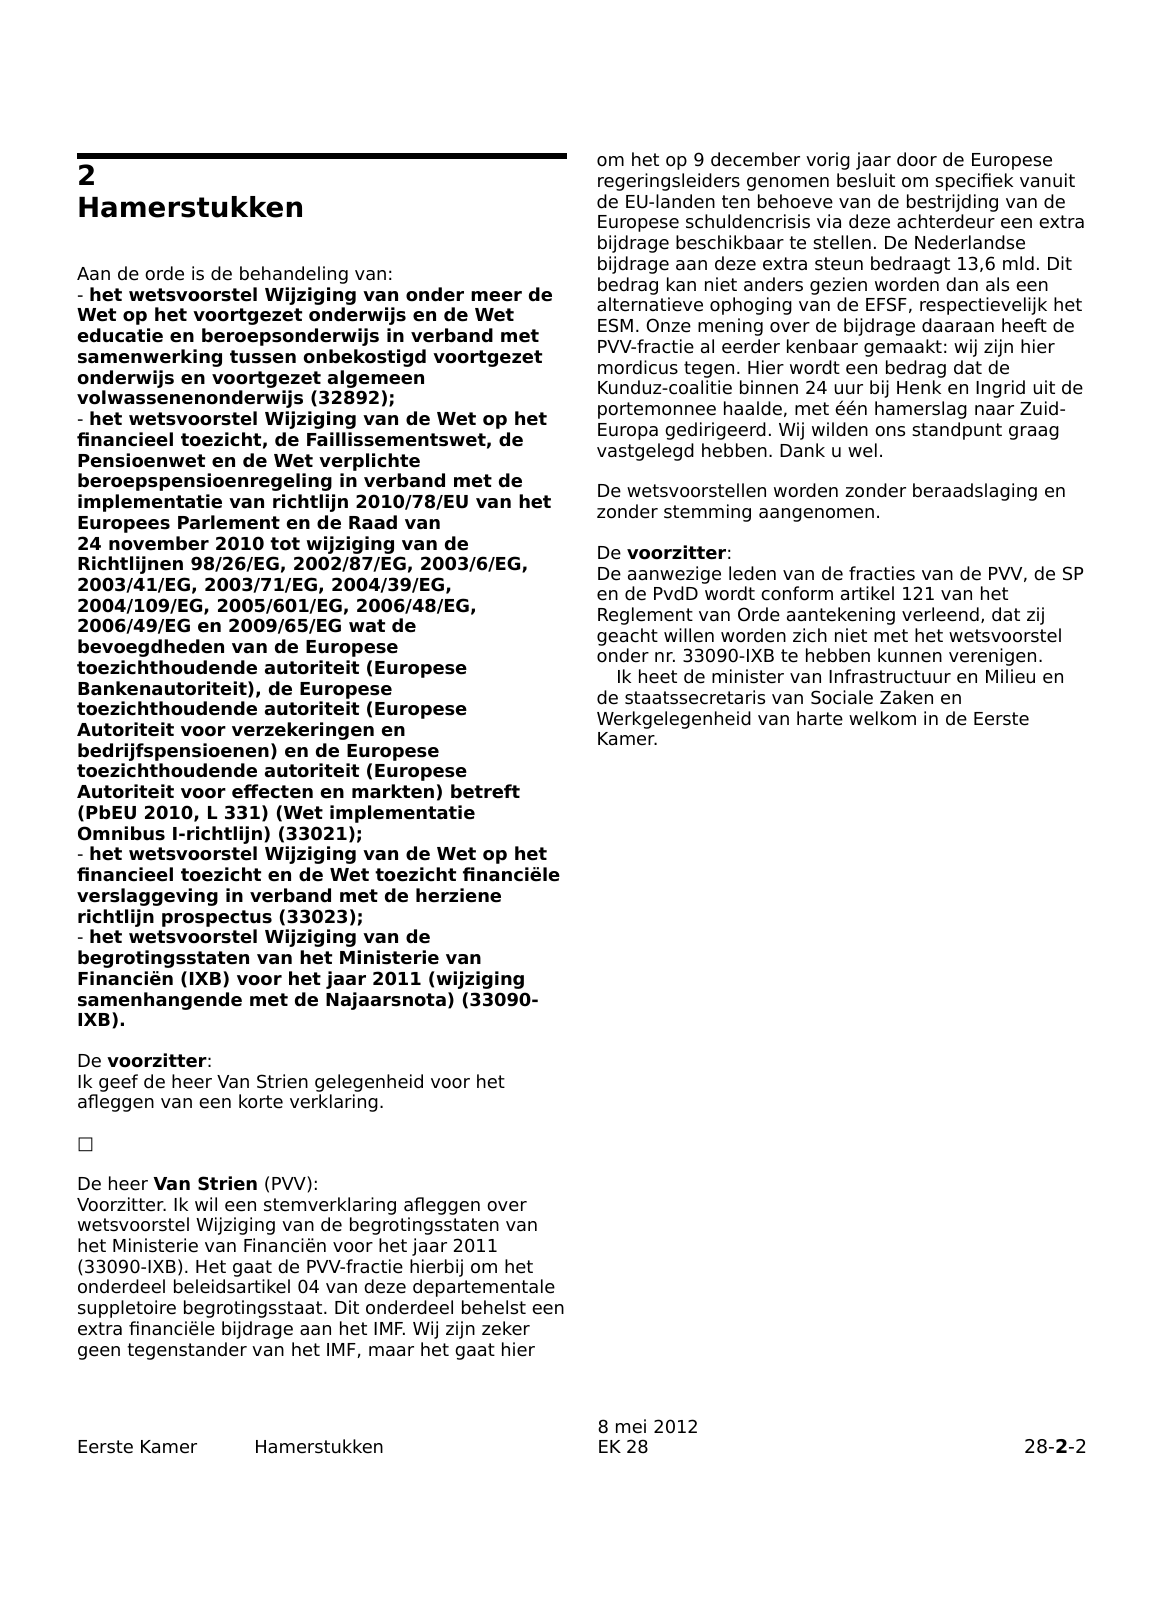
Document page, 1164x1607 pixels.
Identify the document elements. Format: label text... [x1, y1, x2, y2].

text Ik geef de heer Van Strien gelegenheid voor het afleggen van een korte verklaring. [77, 1072, 567, 1113]
text Ik heet de minister van Infrastructuur en Milieu en de staatssecretaris van Sociale Zaken en Werkgelegenheid van harte welkom in de Eerste Kamer. [596, 667, 1087, 750]
text De wetsvoorstellen worden zonder beraadslaging en zonder stemming aangenomen. [596, 481, 1087, 523]
text De voorzitter: [77, 1051, 567, 1072]
text De heer Van Strien (PVV): [77, 1174, 567, 1194]
text - het wetsvoorstel Wijziging van de Wet op het financieel toezicht en de Wet toezicht financiële verslaggeving in verband met de herziene richtlijn prospectus (33023); [77, 844, 567, 927]
text □ [77, 1133, 567, 1154]
text - het wetsvoorstel Wijziging van onder meer de Wet op het voortgezet onderwijs en de Wet educatie en beroepsonderwijs in verband met samenwerking tussen onbekostigd voortgezet onderwijs en voortgezet algemeen volwassenenonderwijs (32892); [77, 284, 567, 409]
text Aan de orde is de behandeling van: [77, 264, 567, 284]
text om het op 9 december vorig jaar door de Europese regeringsleiders genomen besluit om specifiek vanuit de EU-landen ten behoeve van de bestrijding van de Europese schuldencrisis via deze achterdeur een extra bijdrage beschikbaar te stellen. De Nederlandse bijdrage aan deze extra steun bedraagt 13,6 mld. Dit bedrag kan niet anders gezien worden dan als een alternatieve ophoging van de EFSF, respectievelijk het ESM. Onze mening over de bijdrage daaraan heeft de PVV-fractie al eerder kenbaar gemaakt: wij zijn hier mordicus tegen. Hier wordt een bedrag dat de Kunduz-coalitie binnen 24 uur bij Henk en Ingrid uit de portemonnee haalde, met één hamerslag naar Zuid-Europa gedirigeerd. Wij wilden ons standpunt graag vastgelegd hebben. Dank u wel. [596, 150, 1087, 461]
text De voorzitter: [596, 543, 1087, 563]
text - het wetsvoorstel Wijziging van de Wet op het financieel toezicht, de Faillissementswet, de Pensioenwet en de Wet verplichte beroepspensioenregeling in verband met de implementatie van richtlijn 2010/78/EU van het Europees Parlement en de Raad van 24 november 2010 tot wijziging van de Richtlijnen 98/26/EG, 2002/87/EG, 2003/6/EG, 2003/41/EG, 2003/71/EG, 2004/39/EG, 2004/109/EG, 2005/601/EG, 2006/48/EG, 2006/49/EG en 2009/65/EG wat de bevoegdheden van de Europese toezichthoudende autoriteit (Europese Bankenautoriteit), de Europese toezichthoudende autoriteit (Europese Autoriteit voor verzekeringen en bedrijfspensioenen) en de Europese toezichthoudende autoriteit (Europese Autoriteit voor effecten en markten) betreft (PbEU 2010, L 331) (Wet implementatie Omnibus I-richtlijn) (33021); [77, 409, 567, 844]
title 2 Hamerstukken [77, 159, 567, 224]
text De aanwezige leden van de fracties van de PVV, de SP en de PvdD wordt conform artikel 121 van het Reglement van Orde aantekening verleend, dat zij geacht willen worden zich niet met het wetsvoorstel onder nr. 33090-IXB te hebben kunnen verenigen. [596, 563, 1087, 667]
text Voorzitter. Ik wil een stemverklaring afleggen over wetsvoorstel Wijziging van de begrotingsstaten van het Ministerie van Financiën voor het jaar 2011 (33090-IXB). Het gaat de PVV-fractie hierbij om het onderdeel beleidsartikel 04 van deze departementale suppletoire begrotingsstaat. Dit onderdeel behelst een extra financiële bijdrage aan het IMF. Wij zijn zeker geen tegenstander van het IMF, maar het gaat hier [77, 1194, 567, 1360]
text - het wetsvoorstel Wijziging van de begrotingsstaten van het Ministerie van Financiën (IXB) voor het jaar 2011 (wijziging samenhangende met de Najaarsnota) (33090-IXB). [77, 927, 567, 1031]
